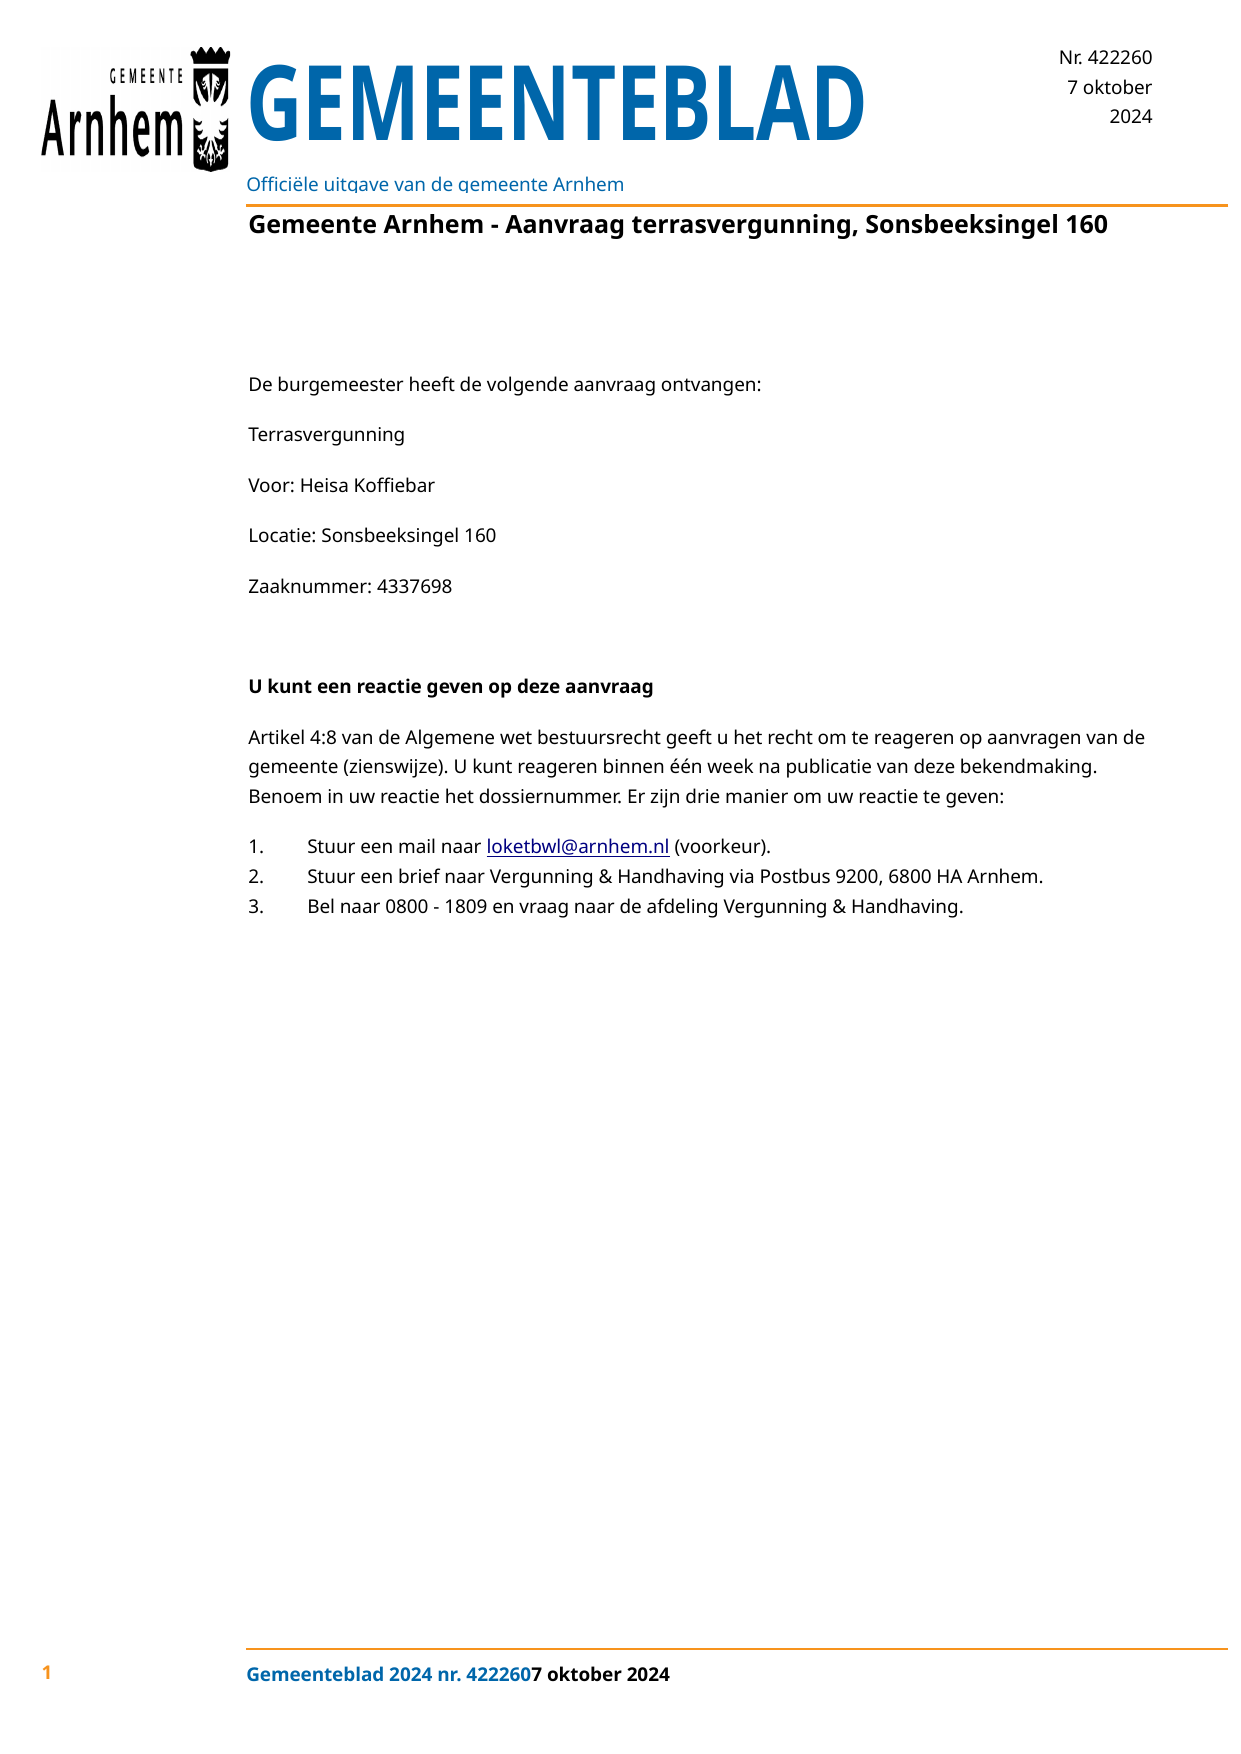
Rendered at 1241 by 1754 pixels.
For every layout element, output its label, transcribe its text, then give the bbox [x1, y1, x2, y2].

list Stuur een mail naar loketbwl@arnhem.nl (voorkeur). [248, 834, 1152, 859]
list Bel naar 0800 - 1809 en vraag naar de afdeling Vergunning & Handhaving. [248, 893, 1152, 918]
picture [41, 47, 231, 172]
text Voor: Heisa Koffiebar [248, 472, 1152, 498]
text Locatie: Sonsbeeksingel 160 [248, 522, 1152, 548]
text Artikel 4:8 van de Algemene wet bestuursrecht geeft u het recht om te reageren op aanvragen van de gemeente (zienswijze). U kunt reageren binnen één week na publicatie van deze bekendmaking. Benoem in uw reactie het dossiernummer. Er zijn drie manier om uw reactie te geven: [248, 724, 1152, 809]
text Zaaknummer: 4337698 [248, 573, 1152, 598]
list Stuur een brief naar Vergunning & Handhaving via Postbus 9200, 6800 HA Arnhem. [248, 863, 1152, 889]
text U kunt een reactie geven op deze aanvraag [248, 674, 1152, 699]
text De burgemeester heeft de volgende aanvraag ontvangen: [248, 371, 1152, 397]
text Gemeente Arnhem - Aanvraag terrasvergunning, Sonsbeeksingel 160 [248, 207, 1152, 241]
text Terrasvergunning [248, 422, 1152, 447]
